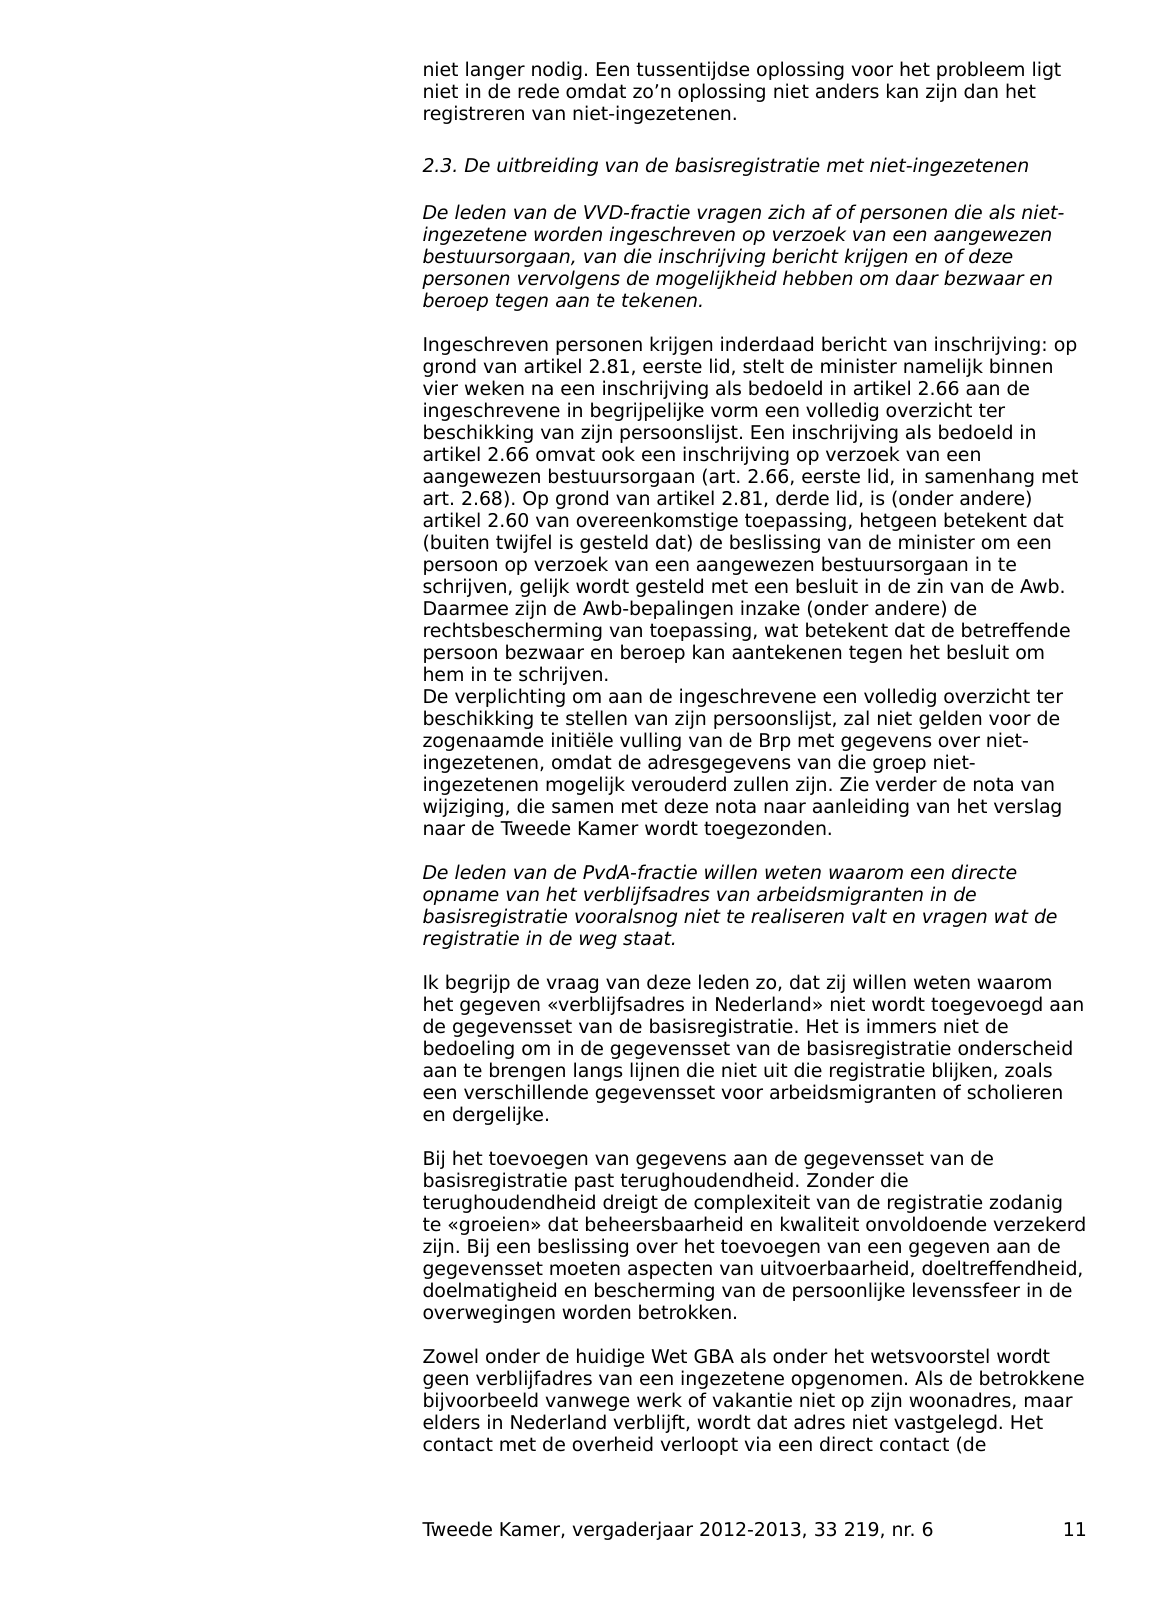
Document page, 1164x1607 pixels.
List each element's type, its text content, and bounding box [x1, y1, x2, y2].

text De verplichting om aan de ingeschrevene een volledig overzicht ter beschikking te stellen van zijn persoonslijst, zal niet gelden voor de zogenaamde initiële vulling van de Brp met gegevens over niet-ingezetenen, omdat de adresgegevens van die groep niet-ingezetenen mogelijk verouderd zullen zijn. Zie verder de nota van wijziging, die samen met deze nota naar aanleiding van het verslag naar de Tweede Kamer wordt toegezonden. [422, 686, 1087, 839]
subtitle 2.3. De uitbreiding van de basisregistratie met niet-ingezetenen [422, 155, 1087, 177]
text Bij het toevoegen van gegevens aan de gegevensset van de basisregistratie past terughoudendheid. Zonder die terughoudendheid dreigt de complexiteit van de registratie zodanig te «groeien» dat beheersbaarheid en kwaliteit onvoldoende verzekerd zijn. Bij een beslissing over het toevoegen van een gegeven aan de gegevensset moeten aspecten van uitvoerbaarheid, doeltreffendheid, doelmatigheid en bescherming van de persoonlijke levenssfeer in de overwegingen worden betrokken. [422, 1148, 1087, 1324]
text De leden van de VVD-fractie vragen zich af of personen die als niet-ingezetene worden ingeschreven op verzoek van een aangewezen bestuursorgaan, van die inschrijving bericht krijgen en of deze personen vervolgens de mogelijkheid hebben om daar bezwaar en beroep tegen aan te tekenen. [422, 202, 1087, 312]
text De leden van de PvdA-fractie willen weten waarom een directe opname van het verblijfsadres van arbeidsmigranten in de basisregistratie vooralsnog niet te realiseren valt en vragen wat de registratie in de weg staat. [422, 862, 1087, 950]
text niet langer nodig. Een tussentijdse oplossing voor het probleem ligt niet in de rede omdat zo’n oplossing niet anders kan zijn dan het registreren van niet-ingezetenen. [422, 59, 1087, 125]
text Ik begrijp de vraag van deze leden zo, dat zij willen weten waarom het gegeven «verblijfsadres in Nederland» niet wordt toegevoegd aan de gegevensset van de basisregistratie. Het is immers niet de bedoeling om in de gegevensset van de basisregistratie onderscheid aan te brengen langs lijnen die niet uit die registratie blijken, zoals een verschillende gegevensset voor arbeidsmigranten of scholieren en dergelijke. [422, 972, 1087, 1126]
text Ingeschreven personen krijgen inderdaad bericht van inschrijving: op grond van artikel 2.81, eerste lid, stelt de minister namelijk binnen vier weken na een inschrijving als bedoeld in artikel 2.66 aan de ingeschrevene in begrijpelijke vorm een volledig overzicht ter beschikking van zijn persoonslijst. Een inschrijving als bedoeld in artikel 2.66 omvat ook een inschrijving op verzoek van een aangewezen bestuursorgaan (art. 2.66, eerste lid, in samenhang met art. 2.68). Op grond van artikel 2.81, derde lid, is (onder andere) artikel 2.60 van overeenkomstige toepassing, hetgeen betekent dat (buiten twijfel is gesteld dat) de beslissing van de minister om een persoon op verzoek van een aangewezen bestuursorgaan in te schrijven, gelijk wordt gesteld met een besluit in de zin van de Awb. Daarmee zijn de Awb-bepalingen inzake (onder andere) de rechtsbescherming van toepassing, wat betekent dat de betreffende persoon bezwaar en beroep kan aantekenen tegen het besluit om hem in te schrijven. [422, 334, 1087, 686]
text Zowel onder de huidige Wet GBA als onder het wetsvoorstel wordt geen verblijfadres van een ingezetene opgenomen. Als de betrokkene bijvoorbeeld vanwege werk of vakantie niet op zijn woonadres, maar elders in Nederland verblijft, wordt dat adres niet vastgelegd. Het contact met de overheid verloopt via een direct contact (de [422, 1346, 1087, 1456]
